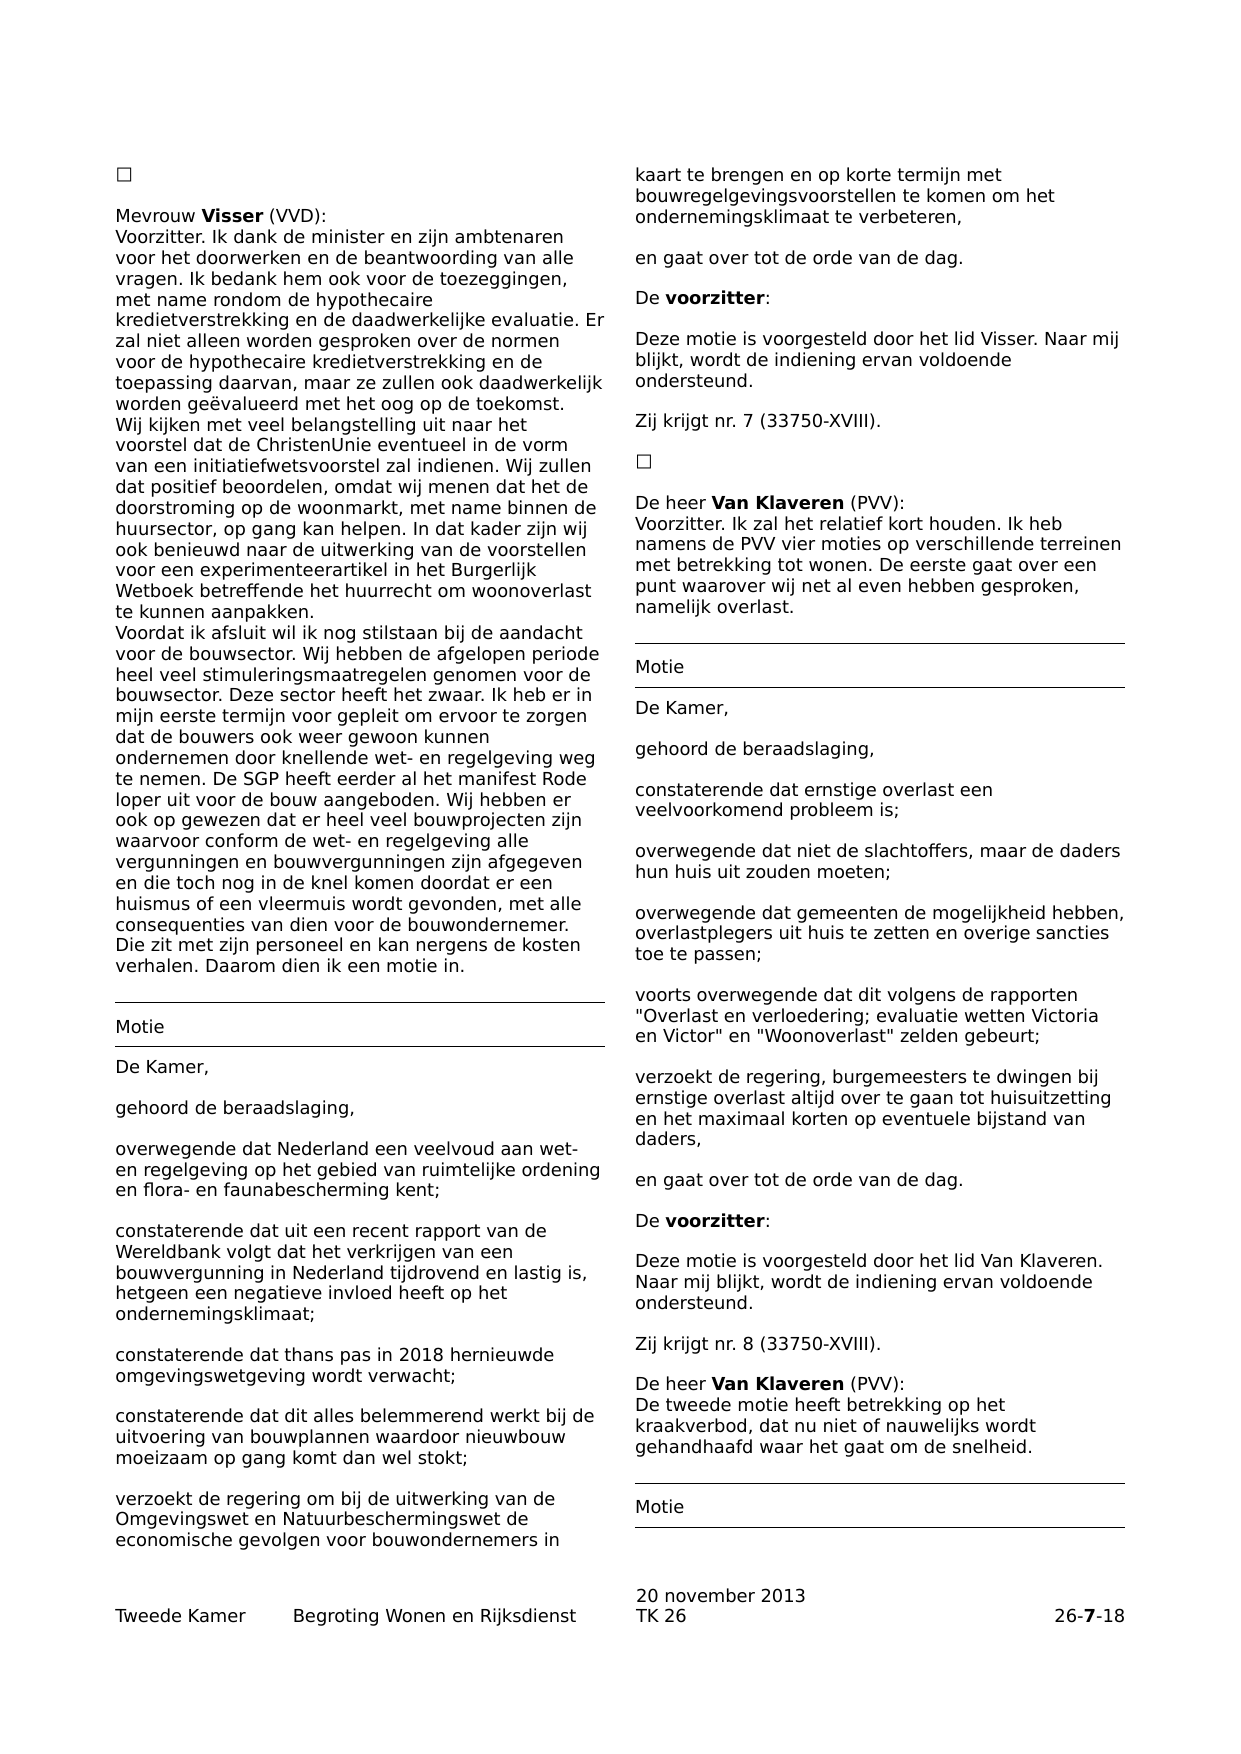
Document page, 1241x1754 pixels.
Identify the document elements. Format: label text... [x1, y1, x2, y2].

text Wij kijken met veel belangstelling uit naar het voorstel dat de ChristenUnie eventueel in de vorm van een initiatiefwetsvoorstel zal indienen. Wij zullen dat positief beoordelen, omdat wij menen dat het de doorstroming op de woonmarkt, met name binnen de huursector, op gang kan helpen. In dat kader zijn wij ook benieuwd naar de uitwerking van de voorstellen voor een experimenteerartikel in het Burgerlijk Wetboek betreffende het huurrecht om woonoverlast te kunnen aanpakken. [115, 414, 605, 623]
text constaterende dat ernstige overlast een veelvoorkomend probleem is; [635, 779, 1125, 821]
text De tweede motie heeft betrekking op het kraakverbod, dat nu niet of nauwelijks wordt gehandhaafd waar het gaat om de snelheid. [635, 1395, 1125, 1457]
text en gaat over tot de orde van de dag. [635, 247, 1125, 268]
text constaterende dat uit een recent rapport van de Wereldbank volgt dat het verkrijgen van een bouwvergunning in Nederland tijdrovend en lastig is, hetgeen een negatieve invloed heeft op het ondernemingsklimaat; [115, 1221, 605, 1325]
text overwegende dat Nederland een veelvoud aan wet- en regelgeving op het gebied van ruimtelijke ordening en flora- en faunabescherming kent; [115, 1139, 605, 1201]
text ⬜ [115, 165, 605, 186]
text gehoord de beraadslaging, [115, 1098, 605, 1119]
text Voorzitter. Ik zal het relatief kort houden. Ik heb namens de PVV vier moties op verschillende terreinen met betrekking tot wonen. De eerste gaat over een punt waarover wij net al even hebben gesproken, namelijk overlast. [635, 513, 1125, 617]
text Motie [635, 657, 1125, 678]
text verzoekt de regering, burgemeesters te dwingen bij ernstige overlast altijd over te gaan tot huisuitzetting en het maximaal korten op eventuele bijstand van daders, [635, 1067, 1125, 1150]
text De heer Van Klaveren (PVV): [635, 493, 1125, 513]
text en gaat over tot de orde van de dag. [635, 1170, 1125, 1191]
text constaterende dat dit alles belemmerend werkt bij de uitvoering van bouwplannen waardoor nieuwbouw moeizaam op gang komt dan wel stokt; [115, 1406, 605, 1468]
text De Kamer, [635, 698, 1125, 719]
text gehoord de beraadslaging, [635, 739, 1125, 759]
text kaart te brengen en op korte termijn met bouwregelgevingsvoorstellen te komen om het ondernemingsklimaat te verbeteren, [635, 165, 1125, 227]
text De voorzitter: [635, 288, 1125, 309]
text De Kamer, [115, 1057, 605, 1078]
text Zij krijgt nr. 7 (33750-XVIII). [635, 411, 1125, 432]
text Zij krijgt nr. 8 (33750-XVIII). [635, 1333, 1125, 1354]
text De voorzitter: [635, 1211, 1125, 1231]
text Voordat ik afsluit wil ik nog stilstaan bij de aandacht voor de bouwsector. Wij hebben de afgelopen periode heel veel stimuleringsmaatregelen genomen voor de bouwsector. Deze sector heeft het zwaar. Ik heb er in mijn eerste termijn voor gepleit om ervoor te zorgen dat de bouwers ook weer gewoon kunnen ondernemen door knellende wet- en regelgeving weg te nemen. De SGP heeft eerder al het manifest Rode loper uit voor de bouw aangeboden. Wij hebben er ook op gewezen dat er heel veel bouwprojecten zijn waarvoor conform de wet- en regelgeving alle vergunningen en bouwvergunningen zijn afgegeven en die toch nog in de knel komen doordat er een huismus of een vleermuis wordt gevonden, met alle consequenties van dien voor de bouwondernemer. Die zit met zijn personeel en kan nergens de kosten verhalen. Daarom dien ik een motie in. [115, 623, 605, 977]
text ⬜ [635, 452, 1125, 473]
text Mevrouw Visser (VVD): [115, 206, 605, 227]
text Deze motie is voorgesteld door het lid Van Klaveren. Naar mij blijkt, wordt de indiening ervan voldoende ondersteund. [635, 1251, 1125, 1313]
text constaterende dat thans pas in 2018 hernieuwde omgevingswetgeving wordt verwacht; [115, 1345, 605, 1386]
text Motie [115, 1017, 605, 1037]
text Motie [635, 1497, 1125, 1518]
text verzoekt de regering om bij de uitwerking van de Omgevingswet en Natuurbeschermingswet de economische gevolgen voor bouwondernemers in [115, 1488, 605, 1551]
text voorts overwegende dat dit volgens de rapporten "Overlast en verloedering; evaluatie wetten Victoria en Victor" en "Woonoverlast" zelden gebeurt; [635, 985, 1125, 1047]
text Voorzitter. Ik dank de minister en zijn ambtenaren voor het doorwerken en de beantwoording van alle vragen. Ik bedank hem ook voor de toezeggingen, met name rondom de hypothecaire kredietverstrekking en de daadwerkelijke evaluatie. Er zal niet alleen worden gesproken over de normen voor de hypothecaire kredietverstrekking en de toepassing daarvan, maar ze zullen ook daadwerkelijk worden geëvalueerd met het oog op de toekomst. [115, 227, 605, 414]
text overwegende dat gemeenten de mogelijkheid hebben, overlastplegers uit huis te zetten en overige sancties toe te passen; [635, 902, 1125, 965]
text Deze motie is voorgesteld door het lid Visser. Naar mij blijkt, wordt de indiening ervan voldoende ondersteund. [635, 329, 1125, 391]
text De heer Van Klaveren (PVV): [635, 1374, 1125, 1395]
text overwegende dat niet de slachtoffers, maar de daders hun huis uit zouden moeten; [635, 841, 1125, 882]
